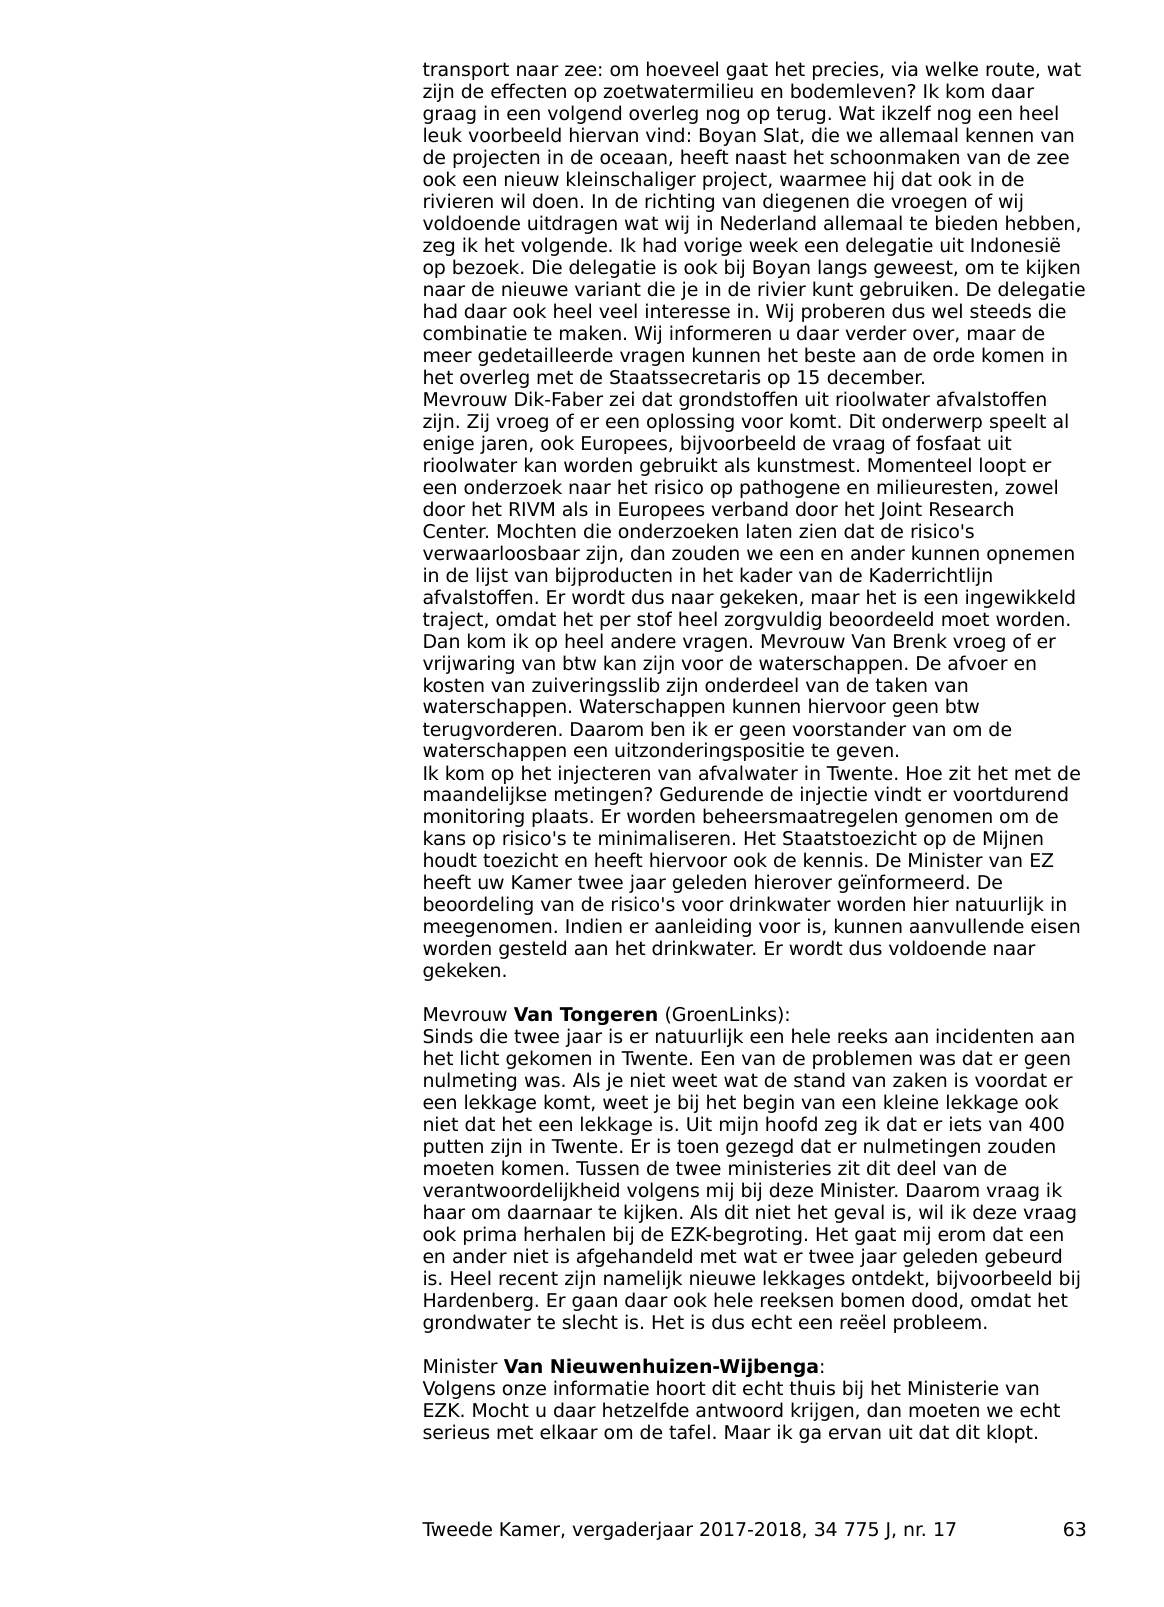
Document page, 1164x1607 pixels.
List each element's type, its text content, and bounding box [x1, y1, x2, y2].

text Minister Van Nieuwenhuizen-Wijbenga: [422, 1356, 1087, 1378]
text Sinds die twee jaar is er natuurlijk een hele reeks aan incidenten aan het licht gekomen in Twente. Een van de problemen was dat er geen nulmeting was. Als je niet weet wat de stand van zaken is voordat er een lekkage komt, weet je bij het begin van een kleine lekkage ook niet dat het een lekkage is. Uit mijn hoofd zeg ik dat er iets van 400 putten zijn in Twente. Er is toen gezegd dat er nulmetingen zouden moeten komen. Tussen de twee ministeries zit dit deel van de verantwoordelijkheid volgens mij bij deze Minister. Daarom vraag ik haar om daarnaar te kijken. Als dit niet het geval is, wil ik deze vraag ook prima herhalen bij de EZK-begroting. Het gaat mij erom dat een en ander niet is afgehandeld met wat er twee jaar geleden gebeurd is. Heel recent zijn namelijk nieuwe lekkages ontdekt, bijvoorbeeld bij Hardenberg. Er gaan daar ook hele reeksen bomen dood, omdat het grondwater te slecht is. Het is dus echt een reëel probleem. [422, 1026, 1087, 1334]
text Mevrouw Dik-Faber zei dat grondstoffen uit rioolwater afvalstoffen zijn. Zij vroeg of er een oplossing voor komt. Dit onderwerp speelt al enige jaren, ook Europees, bijvoorbeeld de vraag of fosfaat uit rioolwater kan worden gebruikt als kunstmest. Momenteel loopt er een onderzoek naar het risico op pathogene en milieuresten, zowel door het RIVM als in Europees verband door het Joint Research Center. Mochten die onderzoeken laten zien dat de risico's verwaarloosbaar zijn, dan zouden we een en ander kunnen opnemen in de lijst van bijproducten in het kader van de Kaderrichtlijn afvalstoffen. Er wordt dus naar gekeken, maar het is een ingewikkeld traject, omdat het per stof heel zorgvuldig beoordeeld moet worden. [422, 389, 1087, 631]
text Mevrouw Van Tongeren (GroenLinks): [422, 1004, 1087, 1026]
text Volgens onze informatie hoort dit echt thuis bij het Ministerie van EZK. Mocht u daar hetzelfde antwoord krijgen, dan moeten we echt serieus met elkaar om de tafel. Maar ik ga ervan uit dat dit klopt. [422, 1378, 1087, 1444]
text Ik kom op het injecteren van afvalwater in Twente. Hoe zit het met de maandelijkse metingen? Gedurende de injectie vindt er voortdurend monitoring plaats. Er worden beheersmaatregelen genomen om de kans op risico's te minimaliseren. Het Staatstoezicht op de Mijnen houdt toezicht en heeft hiervoor ook de kennis. De Minister van EZ heeft uw Kamer twee jaar geleden hierover geïnformeerd. De beoordeling van de risico's voor drinkwater worden hier natuurlijk in meegenomen. Indien er aanleiding voor is, kunnen aanvullende eisen worden gesteld aan het drinkwater. Er wordt dus voldoende naar gekeken. [422, 762, 1087, 982]
text Dan kom ik op heel andere vragen. Mevrouw Van Brenk vroeg of er vrijwaring van btw kan zijn voor de waterschappen. De afvoer en kosten van zuiveringsslib zijn onderdeel van de taken van waterschappen. Waterschappen kunnen hiervoor geen btw terugvorderen. Daarom ben ik er geen voorstander van om de waterschappen een uitzonderingspositie te geven. [422, 631, 1087, 762]
text transport naar zee: om hoeveel gaat het precies, via welke route, wat zijn de effecten op zoetwatermilieu en bodemleven? Ik kom daar graag in een volgend overleg nog op terug. Wat ikzelf nog een heel leuk voorbeeld hiervan vind: Boyan Slat, die we allemaal kennen van de projecten in de oceaan, heeft naast het schoonmaken van de zee ook een nieuw kleinschaliger project, waarmee hij dat ook in de rivieren wil doen. In de richting van diegenen die vroegen of wij voldoende uitdragen wat wij in Nederland allemaal te bieden hebben, zeg ik het volgende. Ik had vorige week een delegatie uit Indonesië op bezoek. Die delegatie is ook bij Boyan langs geweest, om te kijken naar de nieuwe variant die je in de rivier kunt gebruiken. De delegatie had daar ook heel veel interesse in. Wij proberen dus wel steeds die combinatie te maken. Wij informeren u daar verder over, maar de meer gedetailleerde vragen kunnen het beste aan de orde komen in het overleg met de Staatssecretaris op 15 december. [422, 59, 1087, 389]
